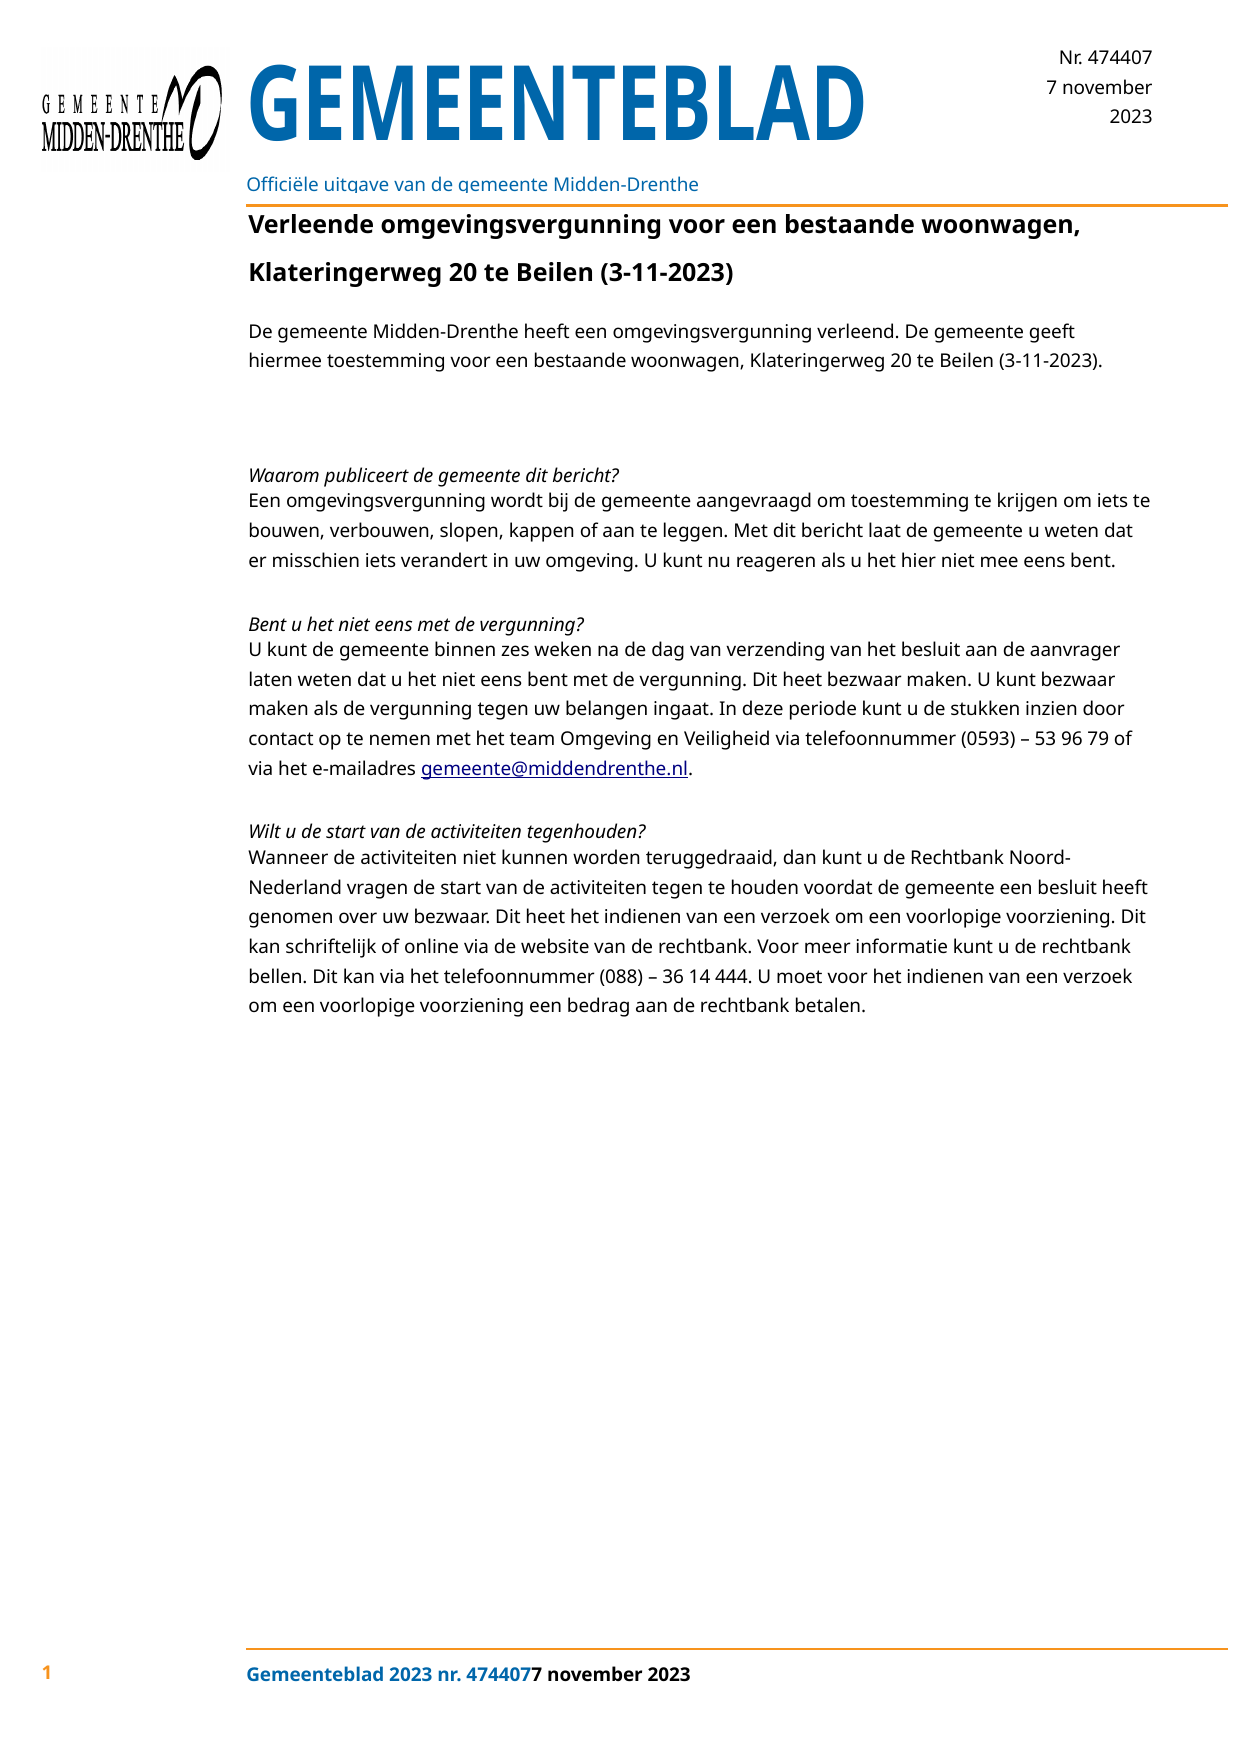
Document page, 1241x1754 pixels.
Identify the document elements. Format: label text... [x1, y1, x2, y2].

text Waarom publiceert de gemeente dit bericht? [248, 462, 1152, 488]
text De gemeente Midden-Drenthe heeft een omgevingsvergunning verleend. De gemeente geeft hiermee toestemming voor een bestaande woonwagen, Klateringerweg 20 te Beilen (3-11-2023). [248, 318, 1152, 373]
text Bent u het niet eens met de vergunning? [248, 611, 1152, 636]
text Verleende omgevingsvergunning voor een bestaande woonwagen, Klateringerweg 20 te Beilen (3-11-2023) [248, 207, 1152, 288]
picture [41, 47, 231, 172]
text Wilt u de start van de activiteiten tegenhouden? [248, 819, 1152, 844]
text Wanneer de activiteiten niet kunnen worden teruggedraaid, dan kunt u de Rechtbank Noord-Nederland vragen de start van de activiteiten tegen te houden voordat de gemeente een besluit heeft genomen over uw bezwaar. Dit heet het indienen van een verzoek om een voorlopige voorziening. Dit kan schriftelijk of online via de website van de rechtbank. Voor meer informatie kunt u de rechtbank bellen. Dit kan via het telefoonnummer (088) – 36 14 444. U moet voor het indienen van een verzoek om een voorlopige voorziening een bedrag aan de rechtbank betalen. [248, 844, 1152, 1018]
text U kunt de gemeente binnen zes weken na de dag van verzending van het besluit aan de aanvrager laten weten dat u het niet eens bent met de vergunning. Dit heet bezwaar maken. U kunt bezwaar maken als de vergunning tegen uw belangen ingaat. In deze periode kunt u de stukken inzien door contact op te nemen met het team Omgeving en Veiligheid via telefoonnummer (0593) – 53 96 79 of via het e-mailadres gemeente@middendrenthe.nl. [248, 636, 1152, 781]
text Een omgevingsvergunning wordt bij de gemeente aangevraagd om toestemming te krijgen om iets te bouwen, verbouwen, slopen, kappen of aan te leggen. Met dit bericht laat de gemeente u weten dat er misschien iets verandert in uw omgeving. U kunt nu reageren als u het hier niet mee eens bent. [248, 488, 1152, 572]
